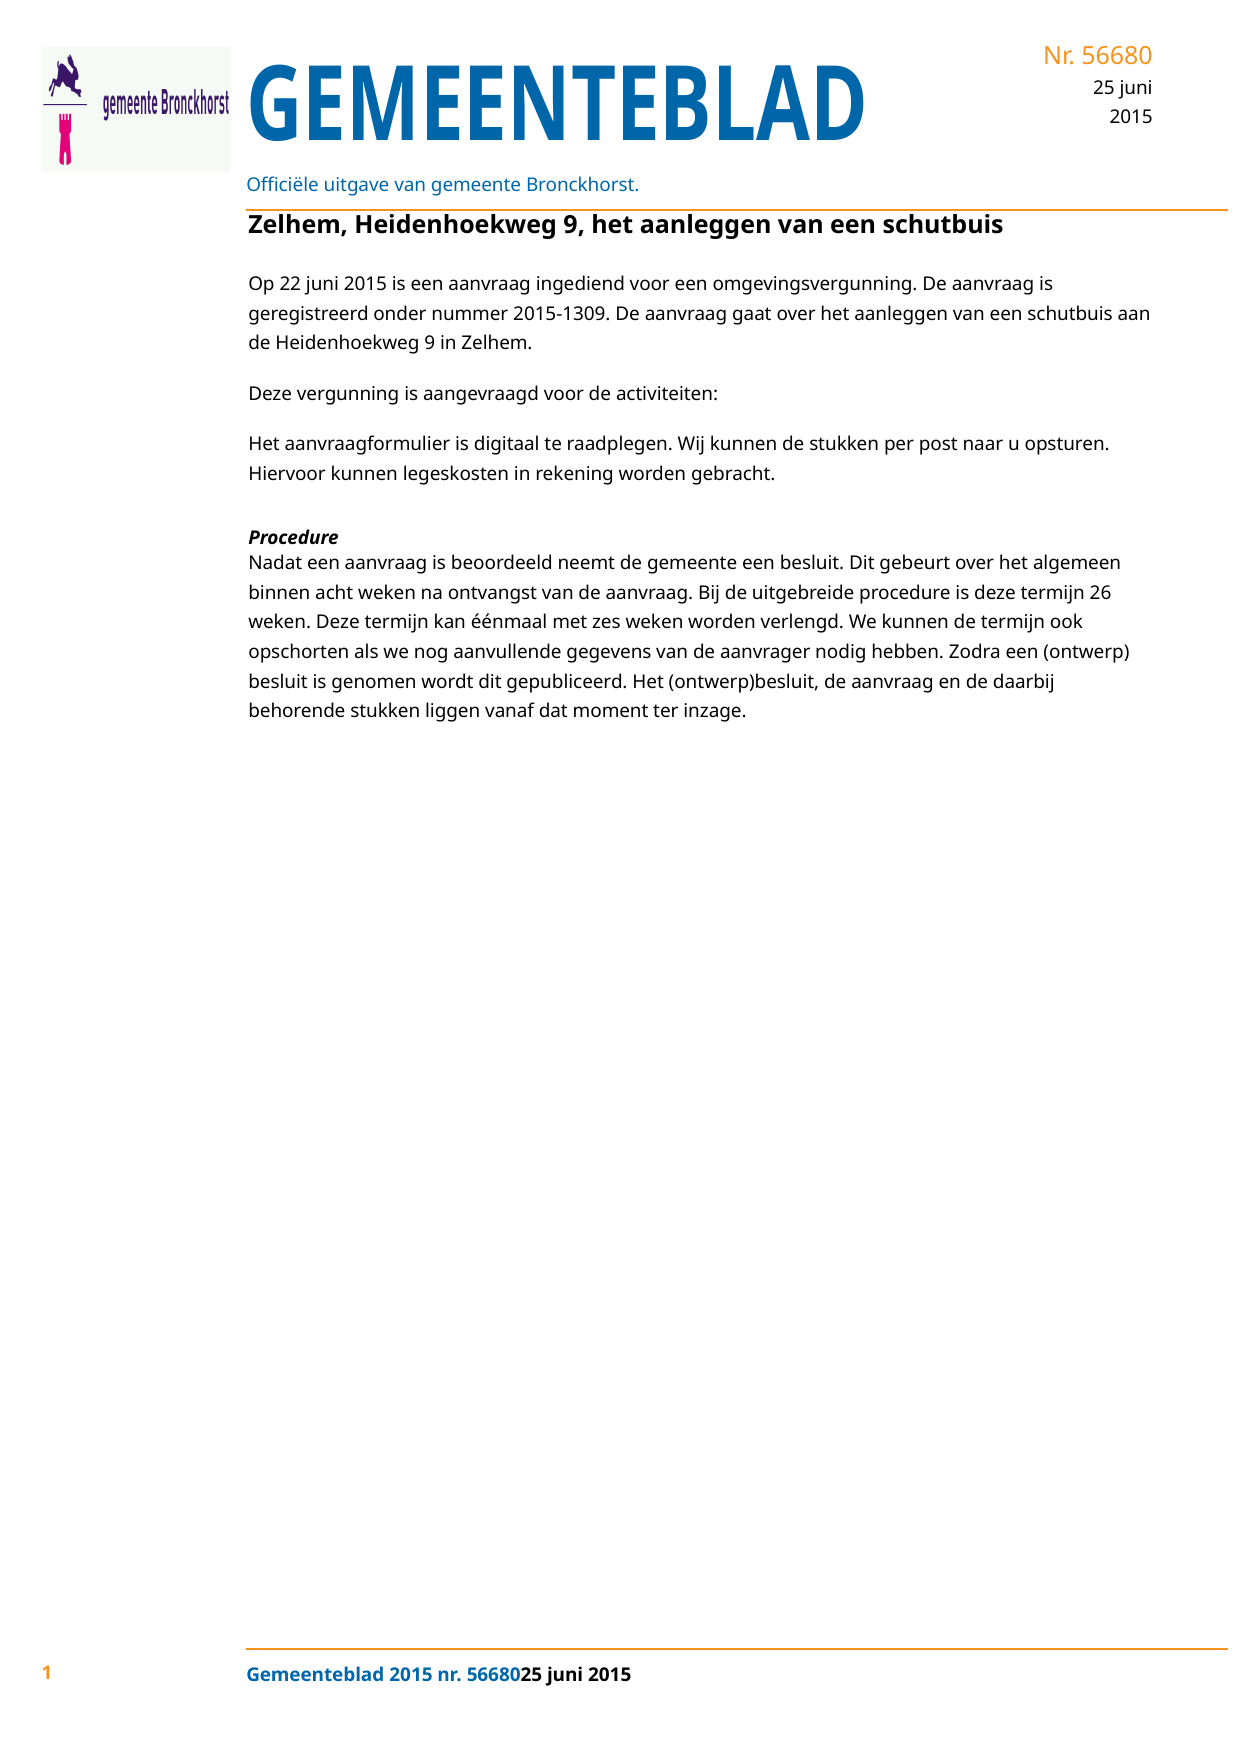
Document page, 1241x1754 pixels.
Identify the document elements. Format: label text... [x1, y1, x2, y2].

text Deze vergunning is aangevraagd voor de activiteiten: [248, 380, 1152, 406]
text Nadat een aanvraag is beoordeeld neemt de gemeente een besluit. Dit gebeurt over het algemeen binnen acht weken na ontvangst van de aanvraag. Bij de uitgebreide procedure is deze termijn 26 weken. Deze termijn kan éénmaal met zes weken worden verlengd. We kunnen de termijn ook opschorten als we nog aanvullende gegevens van de aanvrager nodig hebben. Zodra een (ontwerp) besluit is genomen wordt dit gepubliceerd. Het (ontwerp)besluit, de aanvraag en de daarbij behorende stukken liggen vanaf dat moment ter inzage. [248, 549, 1152, 723]
picture [41, 47, 231, 172]
text Het aanvraagformulier is digitaal te raadplegen. Wij kunnen de stukken per post naar u opsturen. Hiervoor kunnen legeskosten in rekening worden gebracht. [248, 430, 1152, 486]
text Op 22 juni 2015 is een aanvraag ingediend voor een omgevingsvergunning. De aanvraag is geregistreerd onder nummer 2015-1309. De aanvraag gaat over het aanleggen van een schutbuis aan de Heidenhoekweg 9 in Zelhem. [248, 270, 1152, 355]
text Procedure [248, 524, 1152, 549]
text Zelhem, Heidenhoekweg 9, het aanleggen van een schutbuis [248, 211, 1152, 241]
